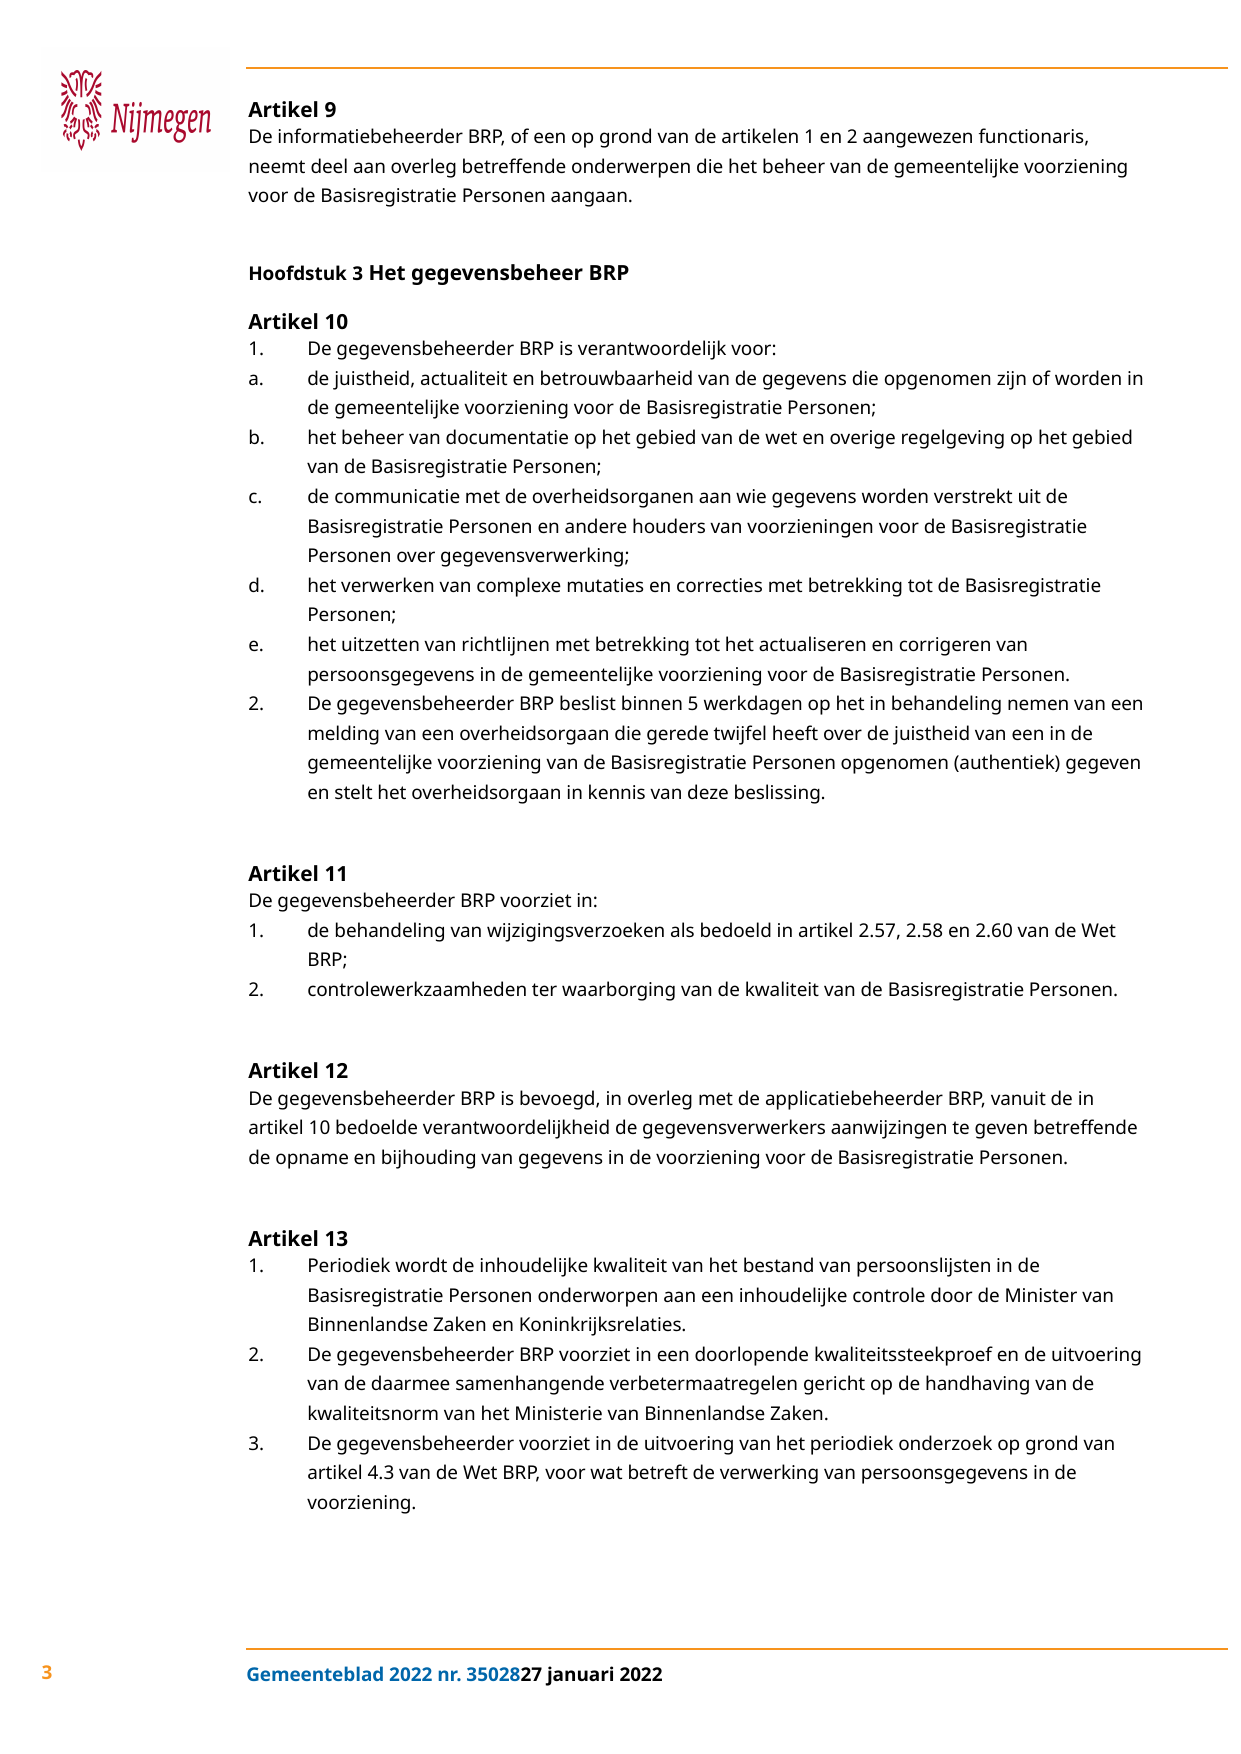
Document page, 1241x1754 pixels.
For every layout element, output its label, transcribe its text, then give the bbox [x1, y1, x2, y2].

list de communicatie met de overheidsorganen aan wie gegevens worden verstrekt uit de Basisregistratie Personen en andere houders van voorzieningen voor de Basisregistratie Personen over gegevensverwerking; [248, 483, 1152, 568]
list het uitzetten van richtlijnen met betrekking tot het actualiseren en corrigeren van persoonsgegevens in de gemeentelijke voorziening voor de Basisregistratie Personen. [248, 631, 1152, 686]
text Artikel 10 [248, 307, 1152, 335]
text Artikel 12 [248, 1056, 1152, 1085]
text Artikel 11 [248, 859, 1152, 887]
list de juistheid, actualiteit en betrouwbaarheid van de gegevens die opgenomen zijn of worden in de gemeentelijke voorziening voor de Basisregistratie Personen; [248, 365, 1152, 420]
text De informatiebeheerder BRP, of een op grond van de artikelen 1 en 2 aangewezen functionaris, neemt deel aan overleg betreffende onderwerpen die het beheer van de gemeentelijke voorziening voor de Basisregistratie Personen aangaan. [248, 123, 1152, 208]
text Artikel 9 [248, 95, 1152, 123]
text De gegevensbeheerder BRP voorziet in: [248, 887, 1152, 913]
list De gegevensbeheerder BRP beslist binnen 5 werkdagen op het in behandeling nemen van een melding van een overheidsorgaan die gerede twijfel heeft over de juistheid van een in de gemeentelijke voorziening van de Basisregistratie Personen opgenomen (authentiek) gegeven en stelt het overheidsorgaan in kennis van deze beslissing. [248, 690, 1152, 805]
list het verwerken van complexe mutaties en correcties met betrekking tot de Basisregistratie Personen; [248, 572, 1152, 627]
list het beheer van documentatie op het gebied van de wet en overige regelgeving op het gebied van de Basisregistratie Personen; [248, 424, 1152, 479]
text Hoofdstuk 3 Het gegevensbeheer BRP [248, 258, 1152, 286]
list Periodiek wordt de inhoudelijke kwaliteit van het bestand van persoonslijsten in de Basisregistratie Personen onderworpen aan een inhoudelijke controle door de Minister van Binnenlandse Zaken en Koninkrijksrelaties. [248, 1252, 1152, 1337]
list De gegevensbeheerder voorziet in de uitvoering van het periodiek onderzoek op grond van artikel 4.3 van de Wet BRP, voor wat betreft de verwerking van persoonsgegevens in de voorziening. [248, 1430, 1152, 1515]
text Artikel 13 [248, 1224, 1152, 1252]
list De gegevensbeheerder BRP voorziet in een doorlopende kwaliteitssteekproef en de uitvoering van de daarmee samenhangende verbetermaatregelen gericht op de handhaving van de kwaliteitsnorm van het Ministerie van Binnenlandse Zaken. [248, 1341, 1152, 1426]
list de behandeling van wijzigingsverzoeken als bedoeld in artikel 2.57, 2.58 en 2.60 van de Wet BRP; [248, 917, 1152, 972]
text De gegevensbeheerder BRP is bevoegd, in overleg met de applicatiebeheerder BRP, vanuit de in artikel 10 bedoelde verantwoordelijkheid de gegevensverwerkers aanwijzingen te geven betreffende de opname en bijhouding van gegevens in de voorziening voor de Basisregistratie Personen. [248, 1085, 1152, 1169]
list controlewerkzaamheden ter waarborging van de kwaliteit van de Basisregistratie Personen. [248, 976, 1152, 1002]
list De gegevensbeheerder BRP is verantwoordelijk voor: [248, 335, 1152, 361]
picture [41, 47, 231, 172]
